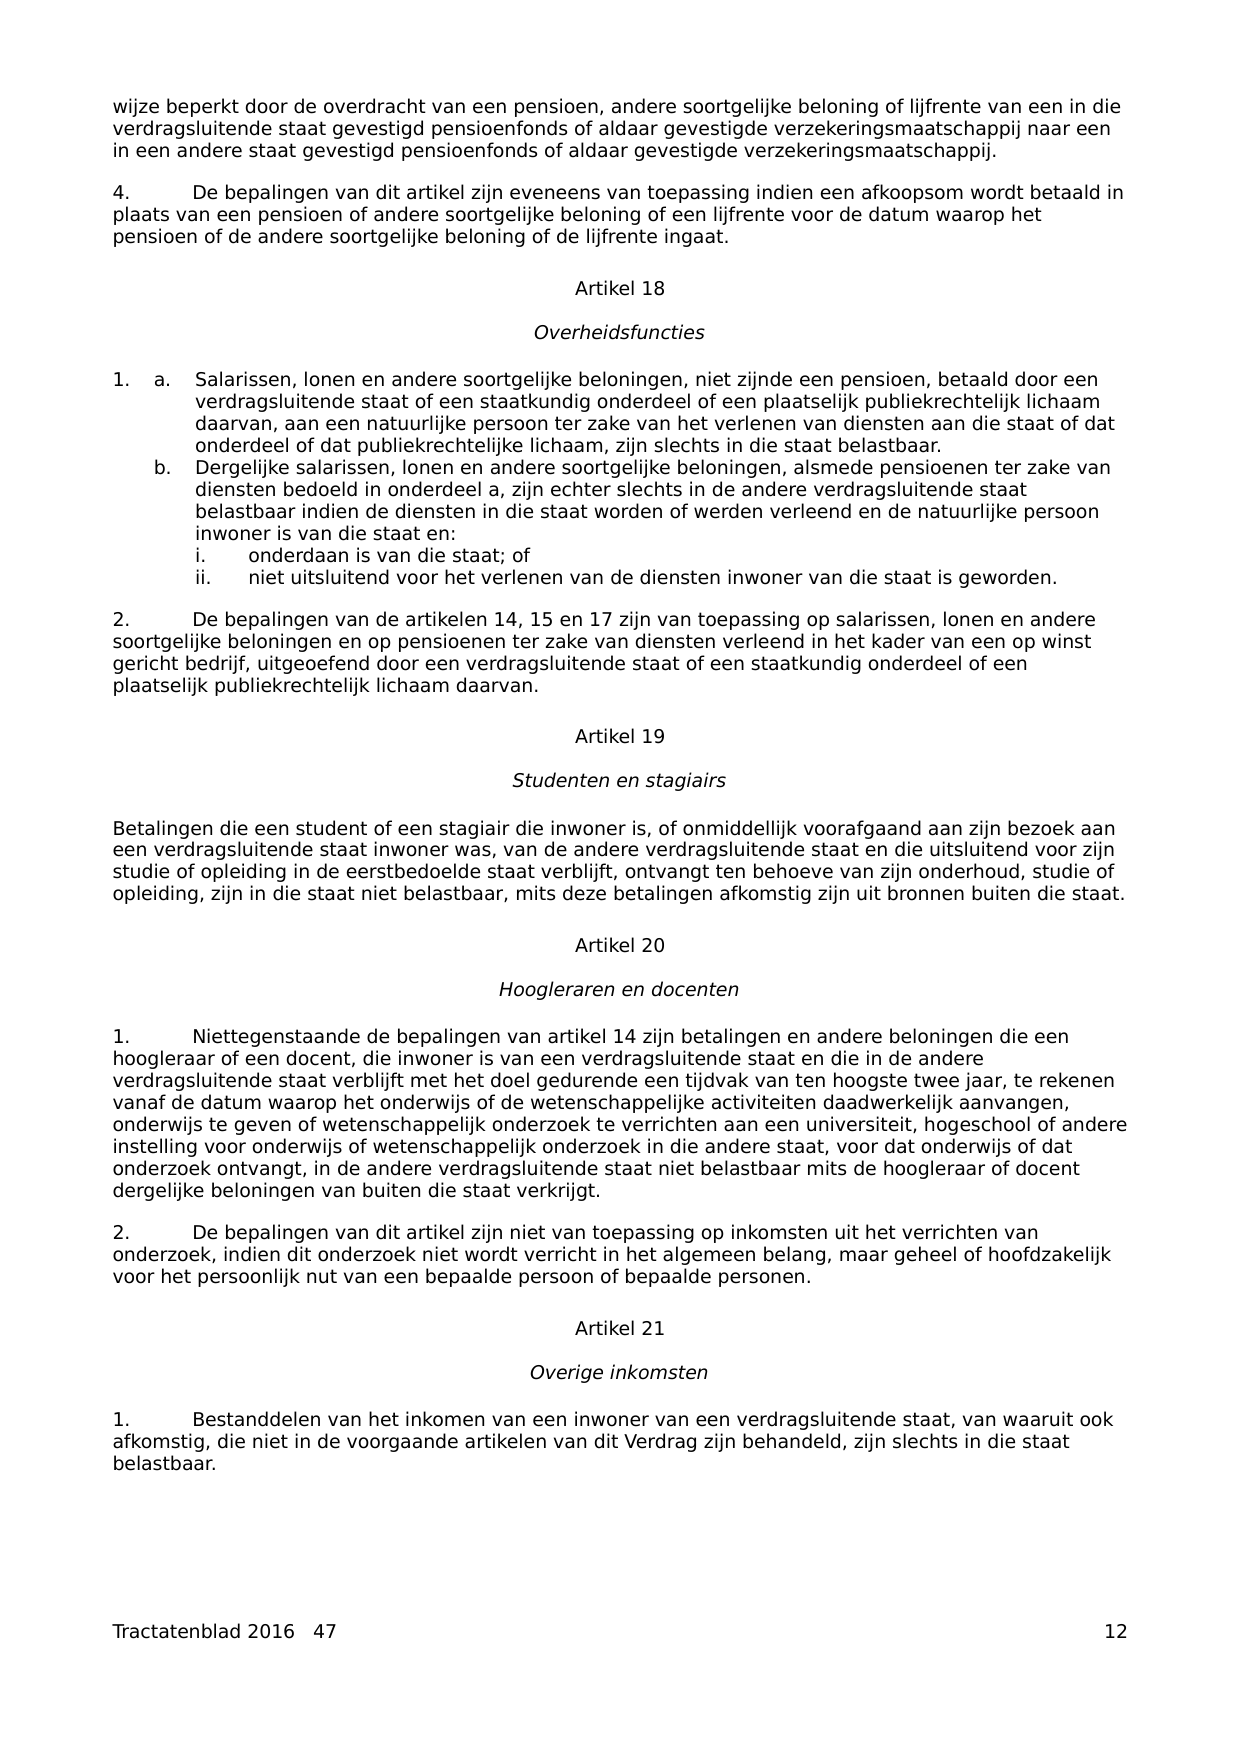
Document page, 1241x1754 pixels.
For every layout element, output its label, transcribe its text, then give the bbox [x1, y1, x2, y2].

subtitle Artikel 20 Hoogleraren en docenten [112, 935, 1128, 1001]
subtitle Artikel 18 Overheidsfuncties [112, 278, 1128, 344]
subtitle Artikel 19 Studenten en stagiairs [112, 726, 1128, 792]
text 1. Niettegenstaande de bepalingen van artikel 14 zijn betalingen en andere beloningen die een hoogleraar of een docent, die inwoner is van een verdragsluitende staat en die in de andere verdragsluitende staat verblijft met het doel gedurende een tijdvak van ten hoogste twee jaar, te rekenen vanaf de datum waarop het onderwijs of de wetenschappelijke activiteiten daadwerkelijk aanvangen, onderwijs te geven of wetenschappelijk onderzoek te verrichten aan een universiteit, hogeschool of andere instelling voor onderwijs of wetenschappelijk onderzoek in die andere staat, voor dat onderwijs of dat onderzoek ontvangt, in de andere verdragsluitende staat niet belastbaar mits de hoogleraar of docent dergelijke beloningen van buiten die staat verkrijgt. [112, 1026, 1128, 1202]
text i. onderdaan is van die staat; of [195, 544, 1128, 567]
text 1. a. Salarissen, lonen en andere soortgelijke beloningen, niet zijnde een pensioen, betaald door een verdragsluitende staat of een staatkundig onderdeel of een plaatselijk publiekrechtelijk lichaam daarvan, aan een natuurlijke persoon ter zake van het verlenen van diensten aan die staat of dat onderdeel of dat publiekrechtelijke lichaam, zijn slechts in die staat belastbaar. [112, 369, 1128, 457]
text 2. De bepalingen van dit artikel zijn niet van toepassing op inkomsten uit het verrichten van onderzoek, indien dit onderzoek niet wordt verricht in het algemeen belang, maar geheel of hoofdzakelijk voor het persoonlijk nut van een bepaalde persoon of bepaalde personen. [112, 1222, 1128, 1288]
text ii. niet uitsluitend voor het verlenen van de diensten inwoner van die staat is geworden. [195, 567, 1128, 588]
text b. Dergelijke salarissen, lonen en andere soortgelijke beloningen, alsmede pensioenen ter zake van diensten bedoeld in onderdeel a, zijn echter slechts in de andere verdragsluitende staat belastbaar indien de diensten in die staat worden of werden verleend en de natuurlijke persoon inwoner is van die staat en: [153, 457, 1128, 544]
subtitle Artikel 21 Overige inkomsten [112, 1318, 1128, 1384]
text 2. De bepalingen van de artikelen 14, 15 en 17 zijn van toepassing op salarissen, lonen en andere soortgelijke beloningen en op pensioenen ter zake van diensten verleend in het kader van een op winst gericht bedrijf, uitgeoefend door een verdragsluitende staat of een staatkundig onderdeel of een plaatselijk publiekrechtelijk lichaam daarvan. [112, 608, 1128, 696]
text Betalingen die een student of een stagiair die inwoner is, of onmiddellijk voorafgaand aan zijn bezoek aan een verdragsluitende staat inwoner was, van de andere verdragsluitende staat en die uitsluitend voor zijn studie of opleiding in de eerstbedoelde staat verblijft, ontvangt ten behoeve van zijn onderhoud, studie of opleiding, zijn in die staat niet belastbaar, mits deze betalingen afkomstig zijn uit bronnen buiten die staat. [112, 817, 1128, 905]
text wijze beperkt door de overdracht van een pensioen, andere soortgelijke beloning of lijfrente van een in die verdragsluitende staat gevestigd pensioenfonds of aldaar gevestigde verzekeringsmaatschappij naar een in een andere staat gevestigd pensioenfonds of aldaar gevestigde verzekeringsmaatschappij. [112, 96, 1128, 162]
text 4. De bepalingen van dit artikel zijn eveneens van toepassing indien een afkoopsom wordt betaald in plaats van een pensioen of andere soortgelijke beloning of een lijfrente voor de datum waarop het pensioen of de andere soortgelijke beloning of de lijfrente ingaat. [112, 182, 1128, 248]
text 1. Bestanddelen van het inkomen van een inwoner van een verdragsluitende staat, van waaruit ook afkomstig, die niet in de voorgaande artikelen van dit Verdrag zijn behandeld, zijn slechts in die staat belastbaar. [112, 1409, 1128, 1475]
